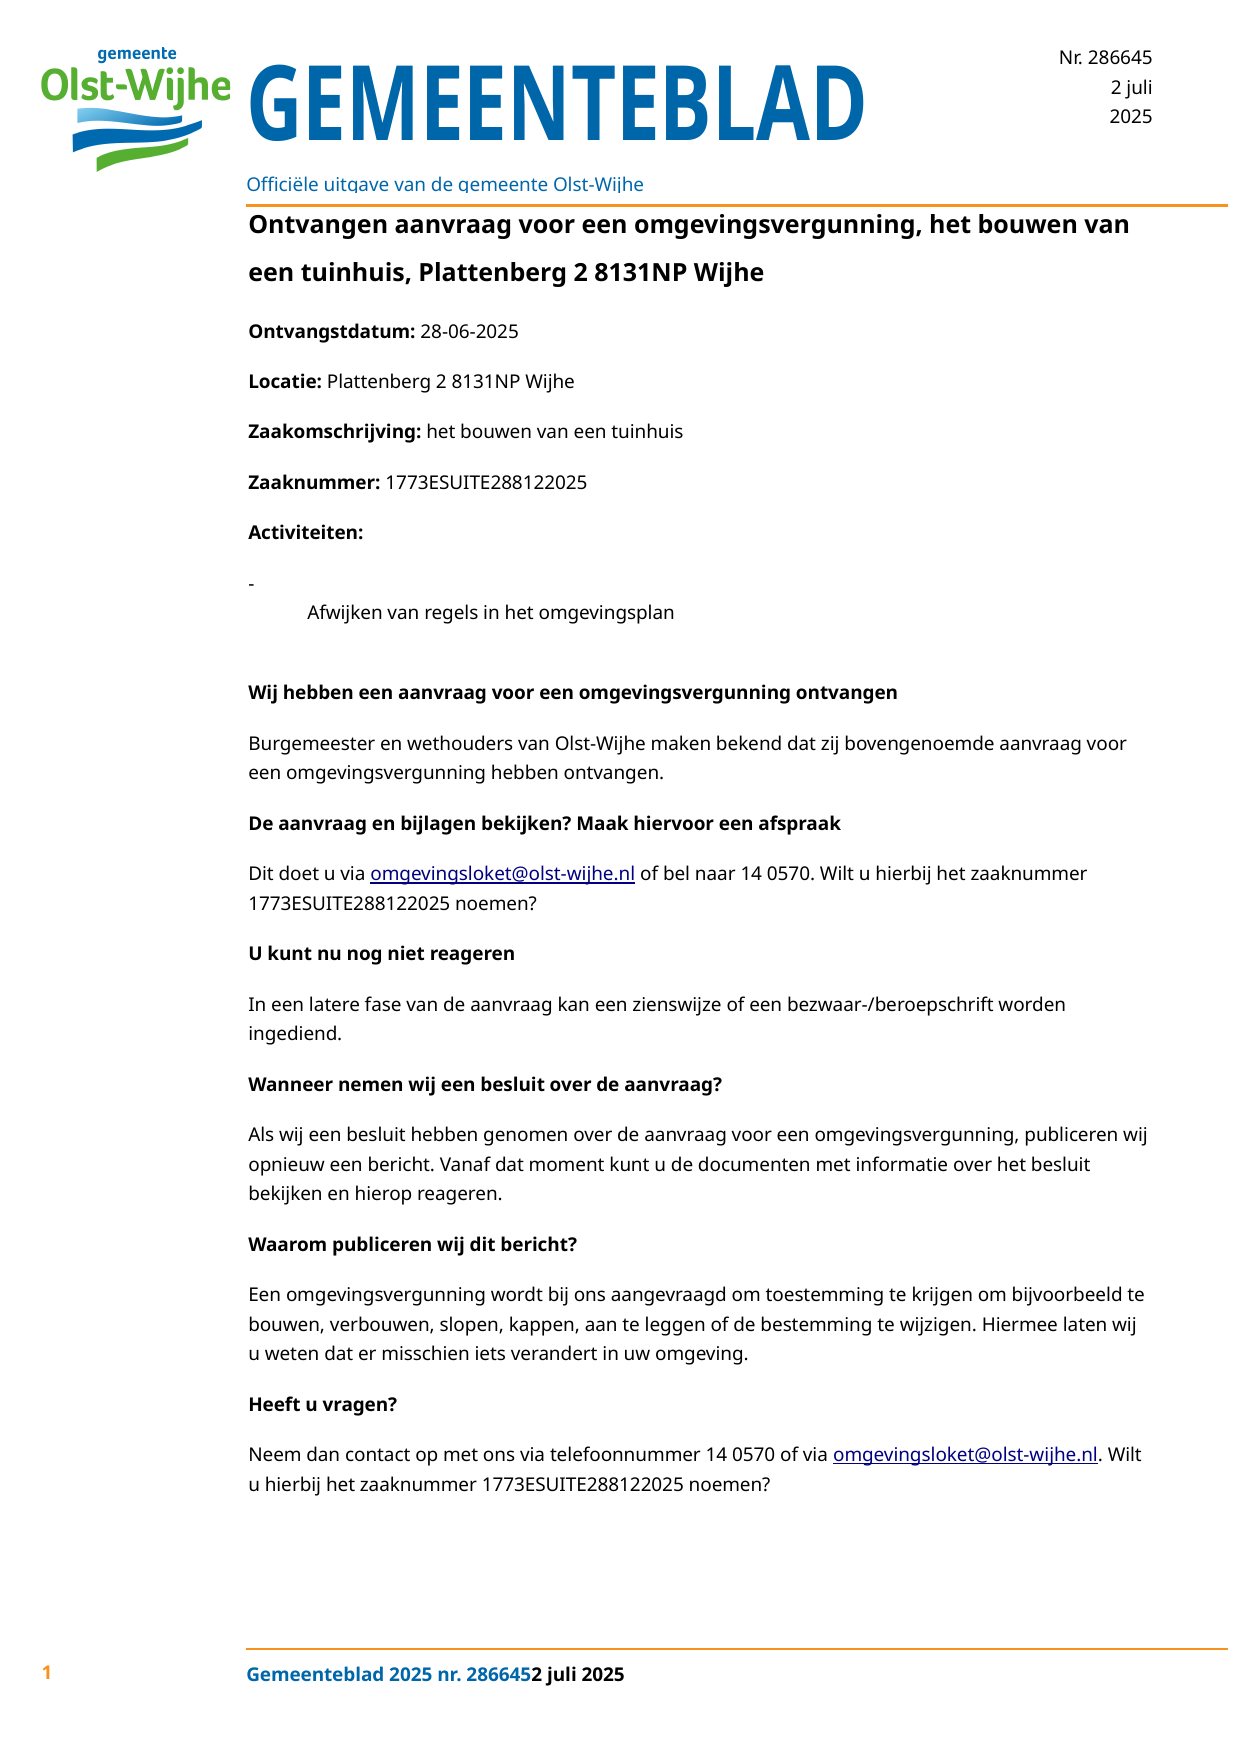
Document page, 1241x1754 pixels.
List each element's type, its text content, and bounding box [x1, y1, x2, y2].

text Locatie: Plattenberg 2 8131NP Wijhe [248, 368, 1152, 394]
list Afwijken van regels in het omgevingsplan [248, 599, 1152, 625]
text In een latere fase van de aanvraag kan een zienswijze of een bezwaar-/beroepschrift worden ingediend. [248, 991, 1152, 1046]
text Neem dan contact op met ons via telefoonnummer 14 0570 of via omgevingsloket@olst-wijhe.nl. Wilt u hierbij het zaaknummer 1773ESUITE288122025 noemen? [248, 1441, 1152, 1497]
picture [41, 47, 231, 172]
text Burgemeester en wethouders van Olst-Wijhe maken bekend dat zij bovengenoemde aanvraag voor een omgevingsvergunning hebben ontvangen. [248, 730, 1152, 785]
text Als wij een besluit hebben genomen over de aanvraag voor een omgevingsvergunning, publiceren wij opnieuw een bericht. Vanaf dat moment kunt u de documenten met informatie over het besluit bekijken en hierop reageren. [248, 1121, 1152, 1206]
text Dit doet u via omgevingsloket@olst-wijhe.nl of bel naar 14 0570. Wilt u hierbij het zaaknummer 1773ESUITE288122025 noemen? [248, 860, 1152, 916]
text Een omgevingsvergunning wordt bij ons aangevraagd om toestemming te krijgen om bijvoorbeeld te bouwen, verbouwen, slopen, kappen, aan te leggen of de bestemming te wijzigen. Hiermee laten wij u weten dat er misschien iets verandert in uw omgeving. [248, 1281, 1152, 1366]
text Activiteiten: [248, 519, 1152, 545]
text Ontvangen aanvraag voor een omgevingsvergunning, het bouwen van een tuinhuis, Plattenberg 2 8131NP Wijhe [248, 207, 1152, 288]
text Waarom publiceren wij dit bericht? [248, 1231, 1152, 1257]
text Wanneer nemen wij een besluit over de aanvraag? [248, 1071, 1152, 1097]
text Ontvangstdatum: 28-06-2025 [248, 318, 1152, 344]
text De aanvraag en bijlagen bekijken? Maak hiervoor een afspraak [248, 810, 1152, 836]
text Zaakomschrijving: het bouwen van een tuinhuis [248, 419, 1152, 444]
text Heeft u vragen? [248, 1391, 1152, 1417]
text Wij hebben een aanvraag voor een omgevingsvergunning ontvangen [248, 679, 1152, 705]
text Zaaknummer: 1773ESUITE288122025 [248, 469, 1152, 495]
text U kunt nu nog niet reageren [248, 940, 1152, 966]
